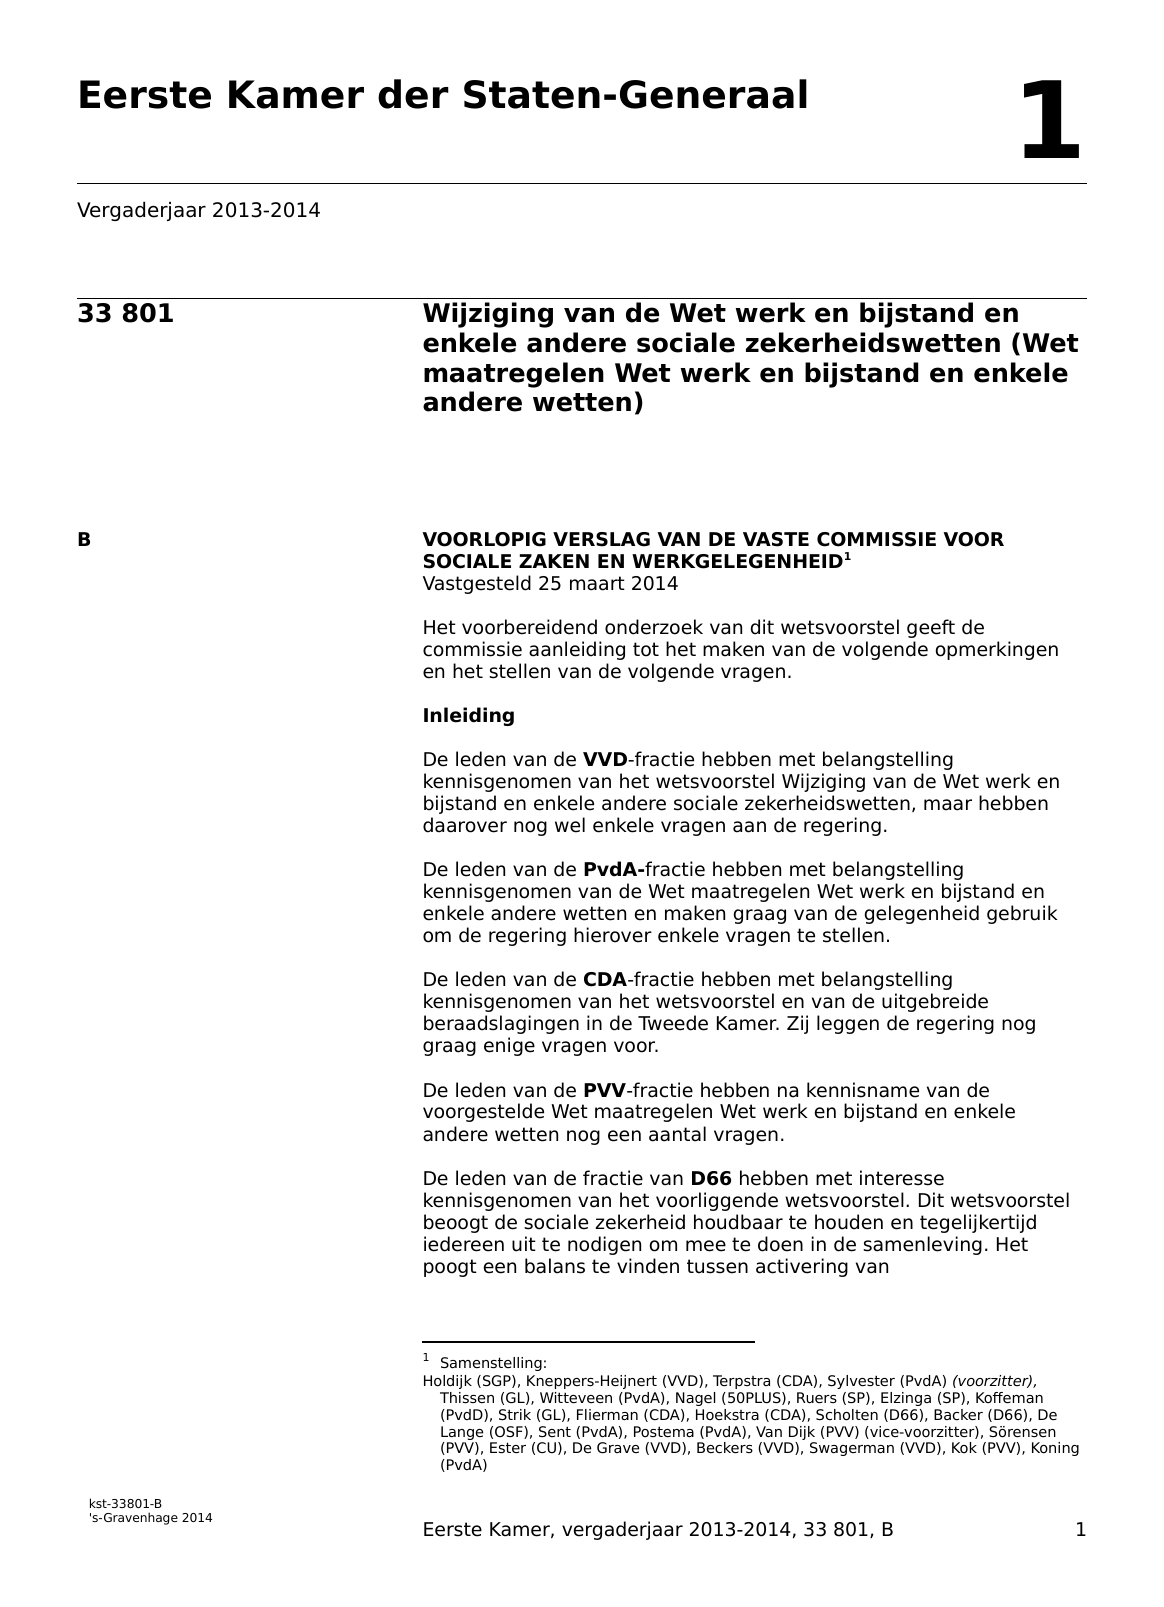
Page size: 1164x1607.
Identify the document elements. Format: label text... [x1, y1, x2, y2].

table_cell Vergaderjaar 2013-2014 [77, 184, 1087, 298]
subtitle 33 801 Wijziging van de Wet werk en bijstand en enkele andere sociale zekerheidswetten (Wet maatregelen Wet werk en bijstand en enkele andere wetten) [77, 299, 1087, 418]
text kst-33801-B [88, 1497, 323, 1511]
text De leden van de PVV-fractie hebben na kennisname van de voorgestelde Wet maatregelen Wet werk en bijstand en enkele andere wetten nog een aantal vragen. [422, 1079, 1087, 1145]
text Holdijk (SGP), Kneppers-Heijnert (VVD), Terpstra (CDA), Sylvester (PvdA) (voorzitter), Thissen (GL), Witteveen (PvdA), Nagel (50PLUS), Ruers (SP), Elzinga (SP), Koffeman (PvdD), Strik (GL), Flierman (CDA), Hoekstra (CDA), Scholten (D66), Backer (D66), De Lange (OSF), Sent (PvdA), Postema (PvdA), Van Dijk (PVV) (vice-voorzitter), Sörensen (PVV), Ester (CU), De Grave (VVD), Beckers (VVD), Swagerman (VVD), Kok (PVV), Koning (PvdA) [422, 1373, 1087, 1474]
text 's-Gravenhage 2014 [88, 1511, 323, 1525]
subtitle Inleiding [422, 705, 1087, 727]
table_header 1 [886, 59, 1087, 183]
subtitle B VOORLOPIG VERSLAG VAN DE VASTE COMMISSIE VOOR SOCIALE ZAKEN EN WERKGELEGENHEID [77, 529, 1087, 573]
text De leden van de VVD-fractie hebben met belangstelling kennisgenomen van het wetsvoorstel Wijziging van de Wet werk en bijstand en enkele andere sociale zekerheidswetten, maar hebben daarover nog wel enkele vragen aan de regering. [422, 749, 1087, 837]
text Het voorbereidend onderzoek van dit wetsvoorstel geeft de commissie aanleiding tot het maken van de volgende opmerkingen en het stellen van de volgende vragen. [422, 617, 1087, 683]
text De leden van de PvdA-fractie hebben met belangstelling kennisgenomen van de Wet maatregelen Wet werk en bijstand en enkele andere wetten en maken graag van de gelegenheid gebruik om de regering hierover enkele vragen te stellen. [422, 859, 1087, 947]
text De leden van de fractie van D66 hebben met interesse kennisgenomen van het voorliggende wetsvoorstel. Dit wetsvoorstel beoogt de sociale zekerheid houdbaar te houden en tegelijkertijd iedereen uit te nodigen om mee te doen in de samenleving. Het poogt een balans te vinden tussen activering van [422, 1168, 1087, 1277]
text De leden van de CDA-fractie hebben met belangstelling kennisgenomen van het wetsvoorstel en van de uitgebreide beraadslagingen in de Tweede Kamer. Zij leggen de regering nog graag enige vragen voor. [422, 969, 1087, 1057]
text Vastgesteld 25 maart 2014 [422, 573, 1087, 595]
table_header Eerste Kamer der Staten-Generaal [77, 59, 886, 183]
text Samenstelling: [422, 1351, 1087, 1373]
